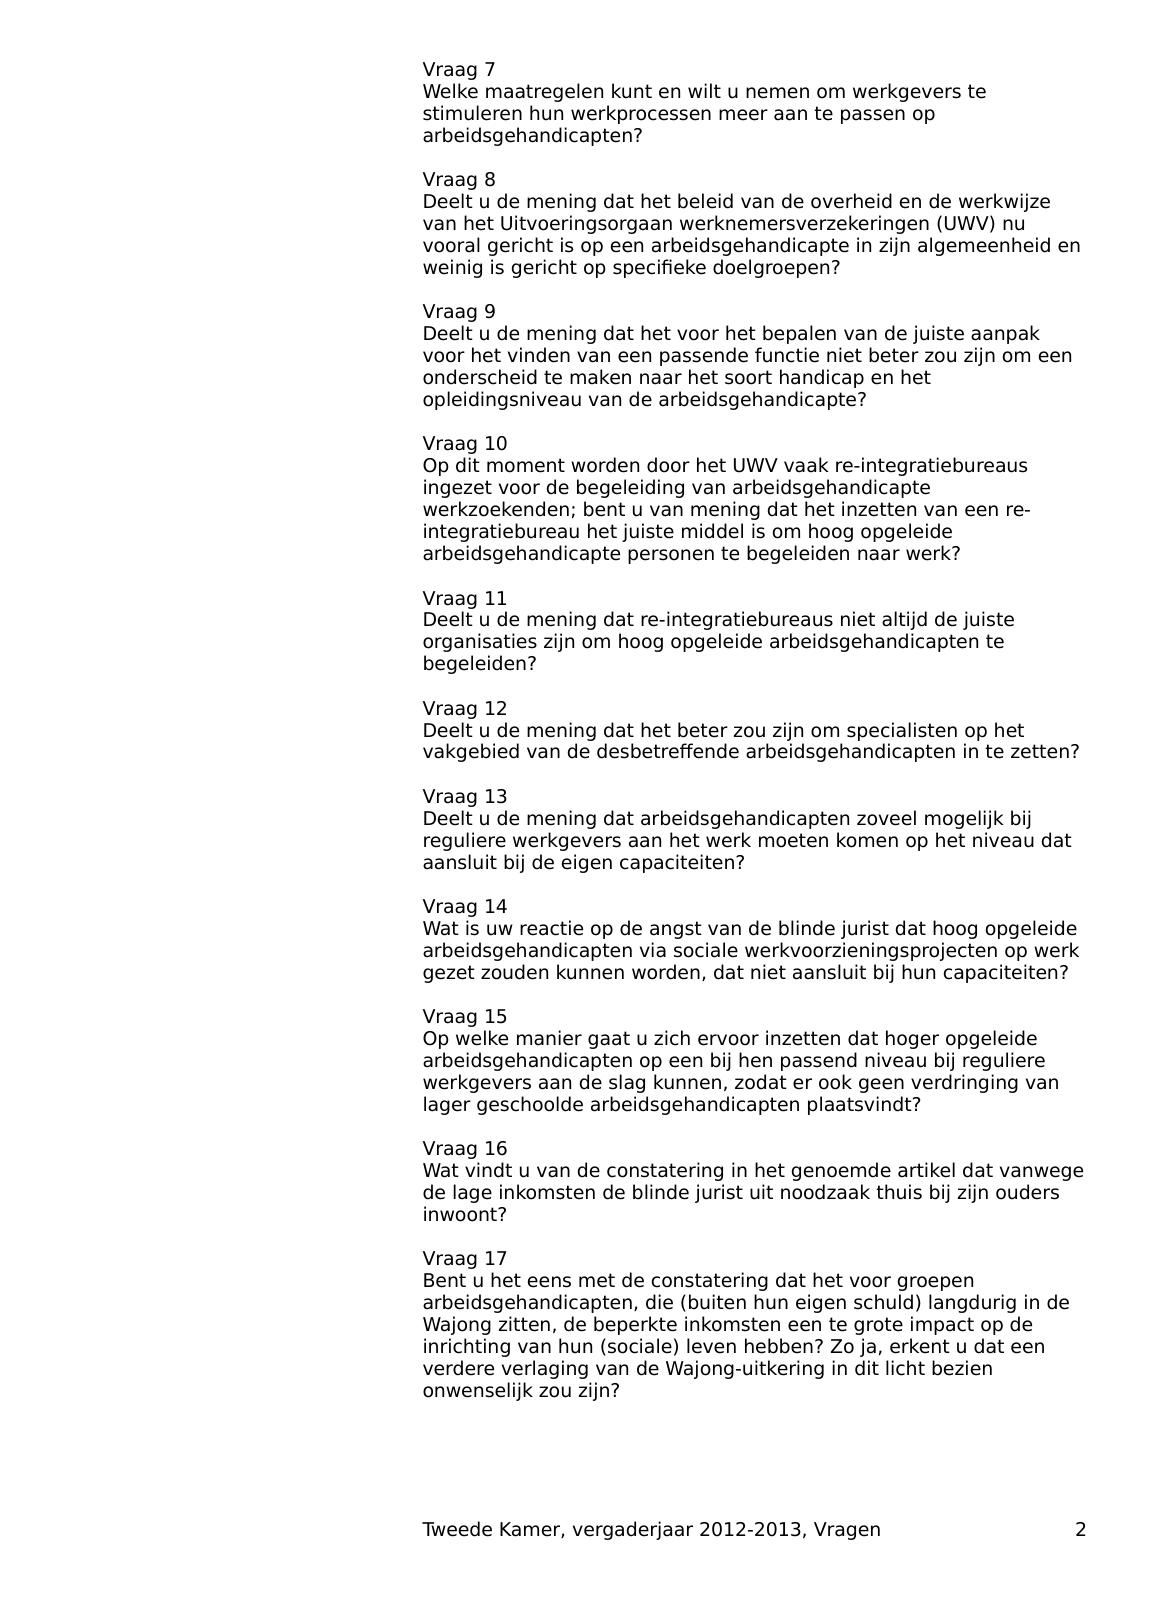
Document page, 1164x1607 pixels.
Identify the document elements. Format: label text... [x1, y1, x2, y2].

text Vraag 11 [422, 587, 1087, 609]
text Wat is uw reactie op de angst van de blinde jurist dat hoog opgeleide arbeidsgehandicapten via sociale werkvoorzieningsprojecten op werk gezet zouden kunnen worden, dat niet aansluit bij hun capaciteiten? [422, 918, 1087, 984]
text Vraag 12 [422, 697, 1087, 719]
text Bent u het eens met de constatering dat het voor groepen arbeidsgehandicapten, die (buiten hun eigen schuld) langdurig in de Wajong zitten, de beperkte inkomsten een te grote impact op de inrichting van hun (sociale) leven hebben? Zo ja, erkent u dat een verdere verlaging van de Wajong-uitkering in dit licht bezien onwenselijk zou zijn? [422, 1270, 1087, 1402]
text Vraag 15 [422, 1006, 1087, 1028]
text Vraag 16 [422, 1138, 1087, 1160]
text Deelt u de mening dat het voor het bepalen van de juiste aanpak voor het vinden van een passende functie niet beter zou zijn om een onderscheid te maken naar het soort handicap en het opleidingsniveau van de arbeidsgehandicapte? [422, 323, 1087, 411]
text Vraag 17 [422, 1248, 1087, 1270]
text Op dit moment worden door het UWV vaak re-integratiebureaus ingezet voor de begeleiding van arbeidsgehandicapte werkzoekenden; bent u van mening dat het inzetten van een re-integratiebureau het juiste middel is om hoog opgeleide arbeidsgehandicapte personen te begeleiden naar werk? [422, 455, 1087, 565]
text Deelt u de mening dat re-integratiebureaus niet altijd de juiste organisaties zijn om hoog opgeleide arbeidsgehandicapten te begeleiden? [422, 609, 1087, 675]
text Deelt u de mening dat het beleid van de overheid en de werkwijze van het Uitvoeringsorgaan werknemersverzekeringen (UWV) nu vooral gericht is op een arbeidsgehandicapte in zijn algemeenheid en weinig is gericht op specifieke doelgroepen? [422, 191, 1087, 279]
text Deelt u de mening dat arbeidsgehandicapten zoveel mogelijk bij reguliere werkgevers aan het werk moeten komen op het niveau dat aansluit bij de eigen capaciteiten? [422, 808, 1087, 873]
text Welke maatregelen kunt en wilt u nemen om werkgevers te stimuleren hun werkprocessen meer aan te passen op arbeidsgehandicapten? [422, 81, 1087, 147]
text Vraag 7 [422, 59, 1087, 81]
text Vraag 10 [422, 433, 1087, 455]
text Op welke manier gaat u zich ervoor inzetten dat hoger opgeleide arbeidsgehandicapten op een bij hen passend niveau bij reguliere werkgevers aan de slag kunnen, zodat er ook geen verdringing van lager geschoolde arbeidsgehandicapten plaatsvindt? [422, 1028, 1087, 1116]
text Vraag 8 [422, 169, 1087, 191]
text Wat vindt u van de constatering in het genoemde artikel dat vanwege de lage inkomsten de blinde jurist uit noodzaak thuis bij zijn ouders inwoont? [422, 1160, 1087, 1226]
text Deelt u de mening dat het beter zou zijn om specialisten op het vakgebied van de desbetreffende arbeidsgehandicapten in te zetten? [422, 719, 1087, 763]
text Vraag 14 [422, 896, 1087, 918]
text Vraag 13 [422, 786, 1087, 808]
text Vraag 9 [422, 301, 1087, 323]
